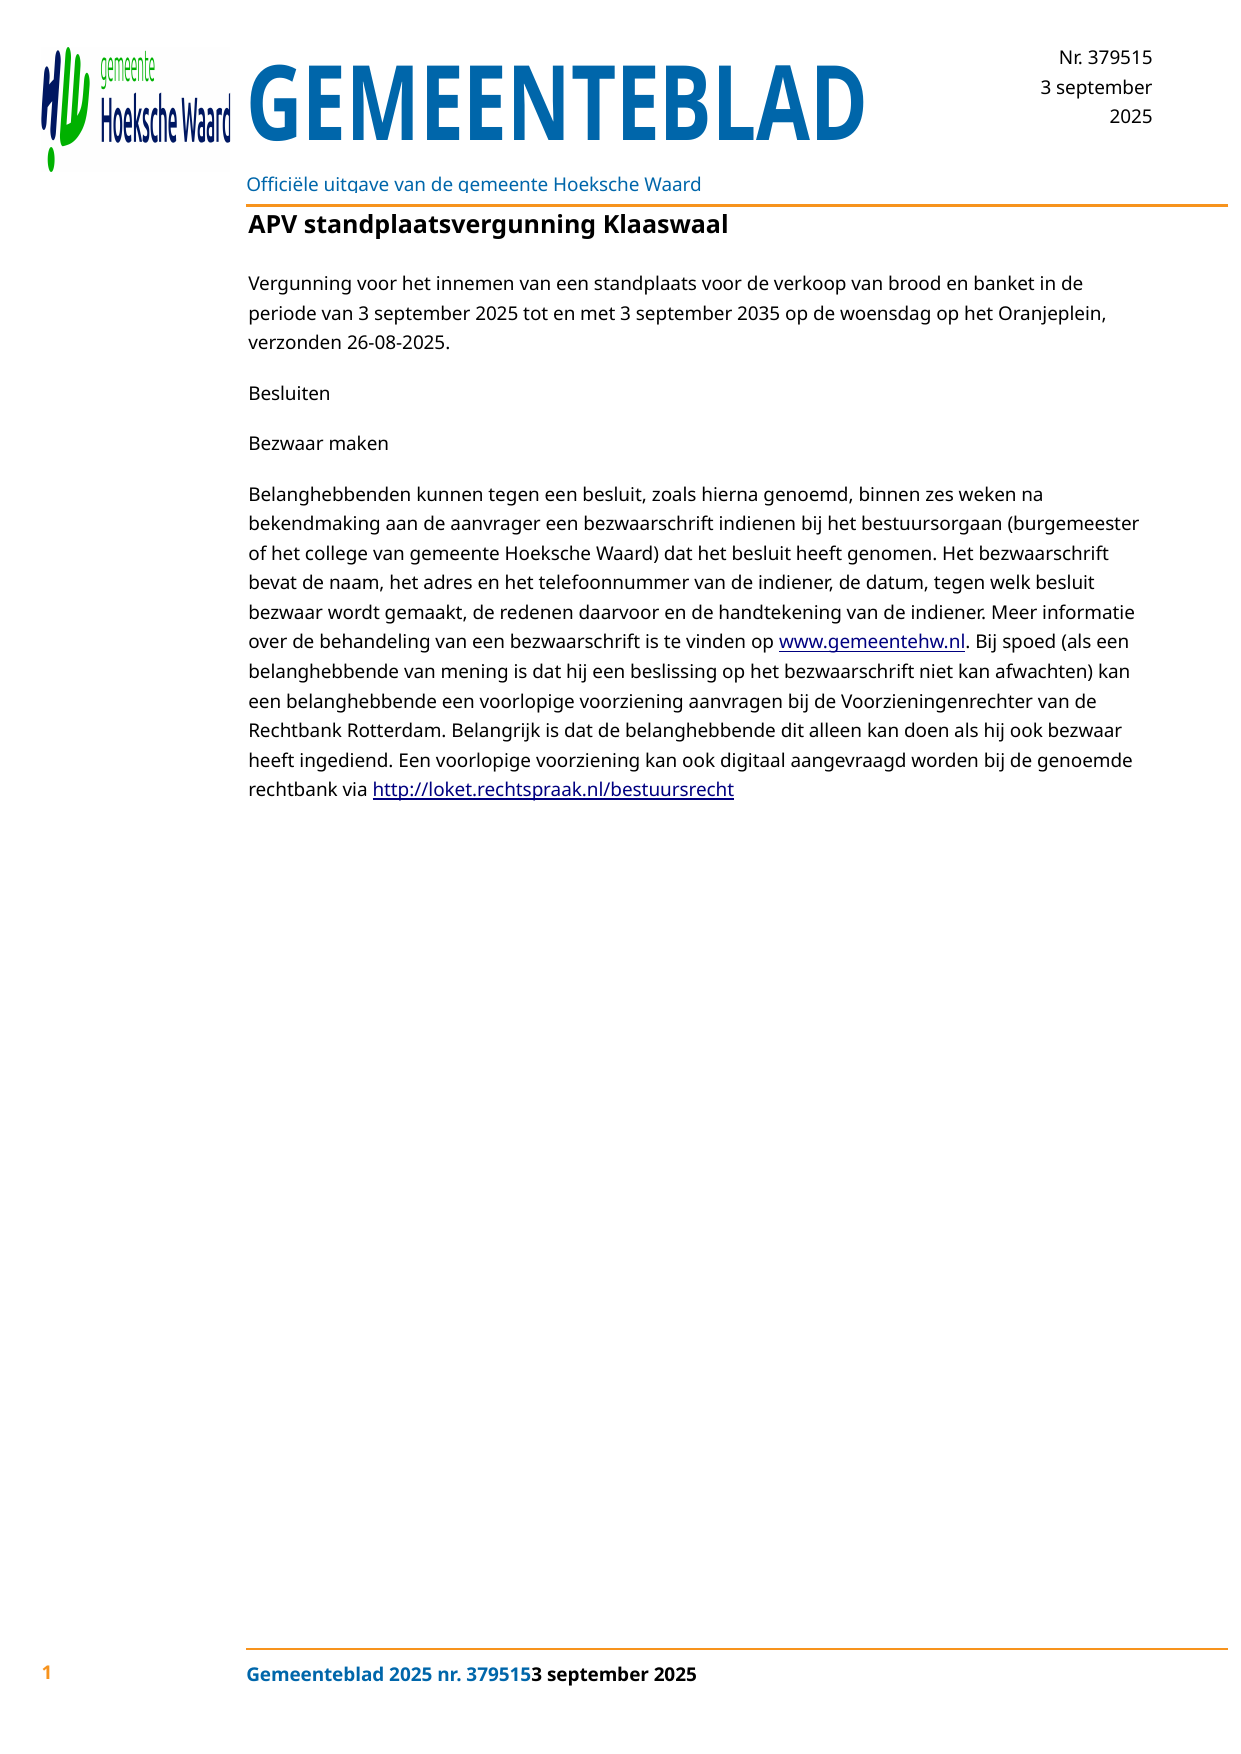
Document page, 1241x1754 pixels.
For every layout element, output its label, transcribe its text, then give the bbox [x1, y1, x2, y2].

text Belanghebbenden kunnen tegen een besluit, zoals hierna genoemd, binnen zes weken na bekendmaking aan de aanvrager een bezwaarschrift indienen bij het bestuursorgaan (burgemeester of het college van gemeente Hoeksche Waard) dat het besluit heeft genomen. Het bezwaarschrift bevat de naam, het adres en het telefoonnummer van de indiener, de datum, tegen welk besluit bezwaar wordt gemaakt, de redenen daarvoor en de handtekening van de indiener. Meer informatie over de behandeling van een bezwaarschrift is te vinden op www.gemeentehw.nl. Bij spoed (als een belanghebbende van mening is dat hij een beslissing op het bezwaarschrift niet kan afwachten) kan een belanghebbende een voorlopige voorziening aanvragen bij de Voorzieningenrechter van de Rechtbank Rotterdam. Belangrijk is dat de belanghebbende dit alleen kan doen als hij ook bezwaar heeft ingediend. Een voorlopige voorziening kan ook digitaal aangevraagd worden bij de genoemde rechtbank via http://loket.rechtspraak.nl/bestuursrecht [248, 481, 1152, 802]
text Vergunning voor het innemen van een standplaats voor de verkoop van brood en banket in de periode van 3 september 2025 tot en met 3 september 2035 op de woensdag op het Oranjeplein, verzonden 26-08-2025. [248, 270, 1152, 355]
text Besluiten [248, 380, 1152, 406]
picture [41, 47, 231, 172]
text APV standplaatsvergunning Klaaswaal [248, 207, 1152, 241]
text Bezwaar maken [248, 430, 1152, 456]
